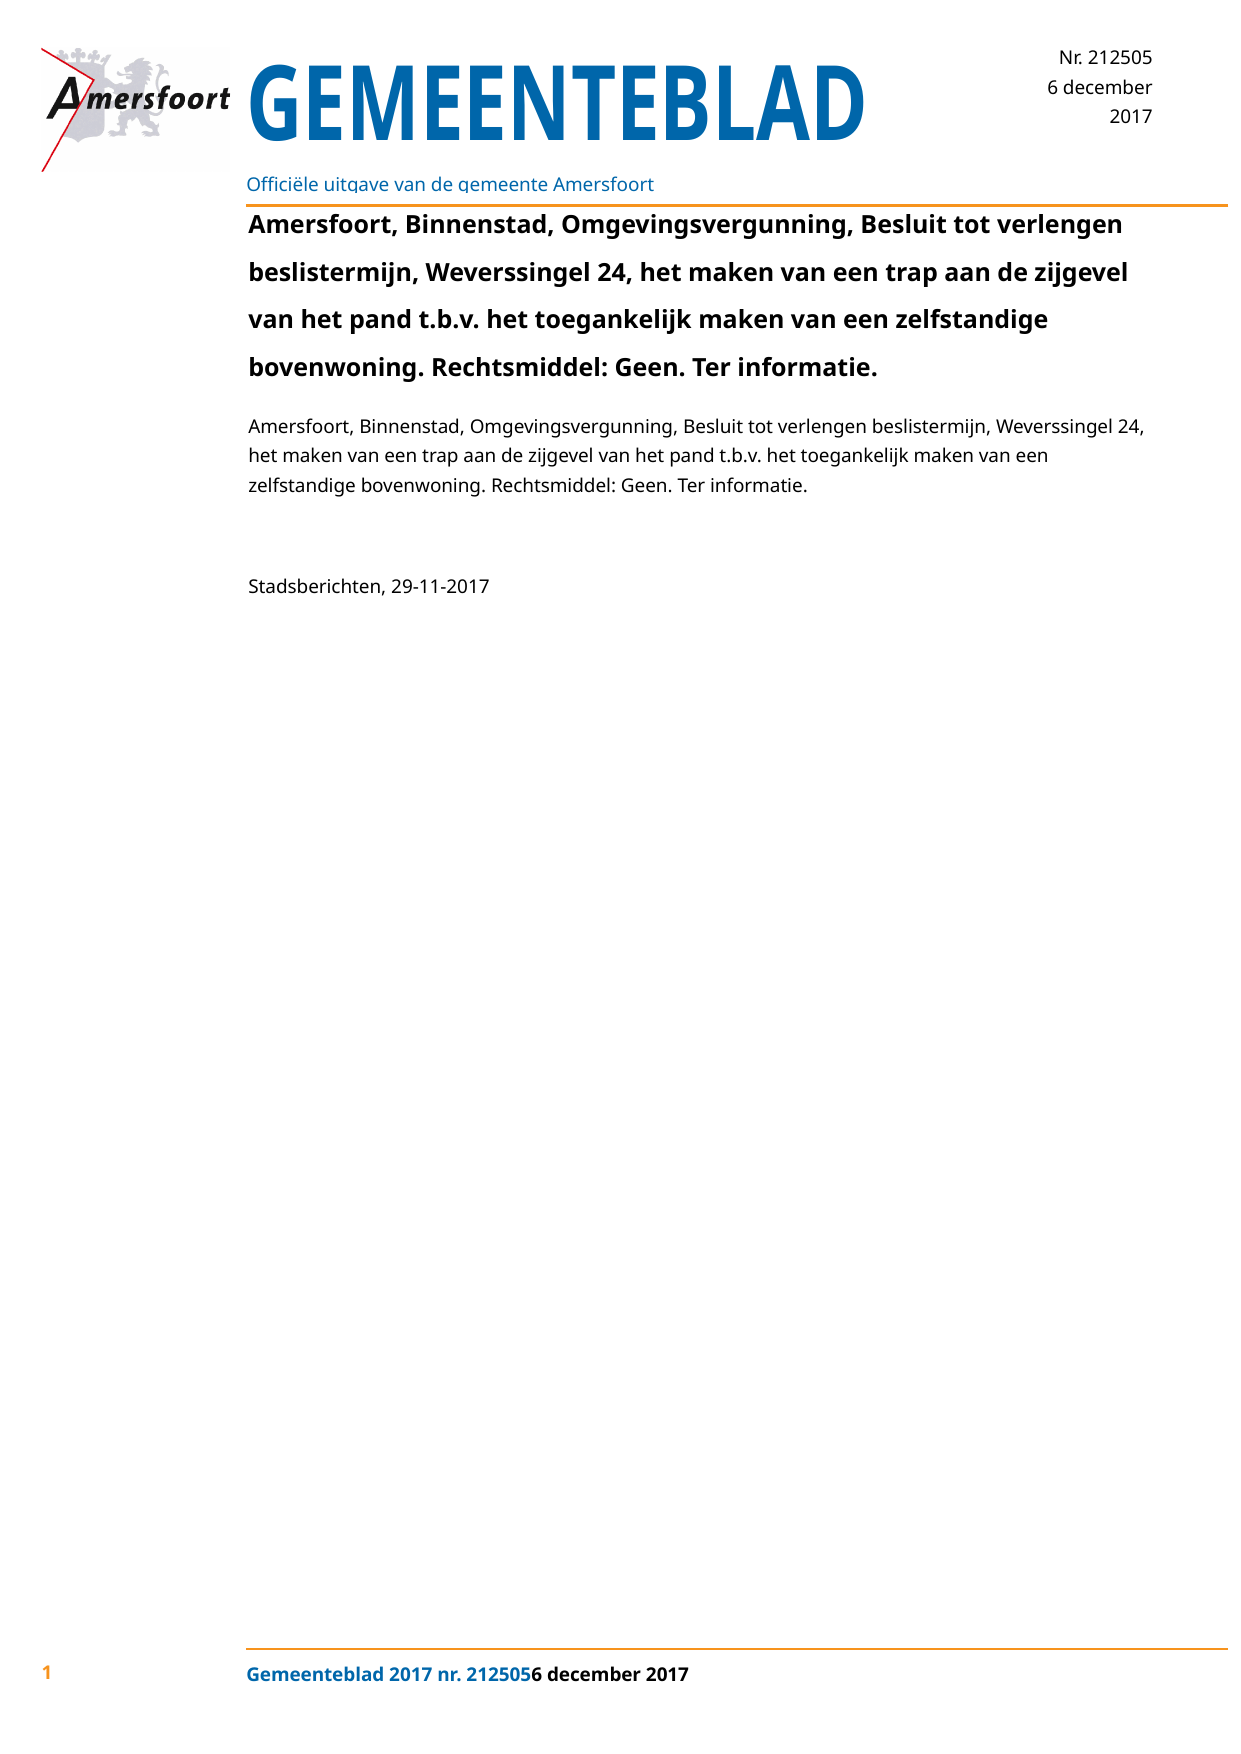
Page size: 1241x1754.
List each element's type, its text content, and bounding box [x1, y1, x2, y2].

text Amersfoort, Binnenstad, Omgevingsvergunning, Besluit tot verlengen beslistermijn, Weverssingel 24, het maken van een trap aan de zijgevel van het pand t.b.v. het toegankelijk maken van een zelfstandige bovenwoning. Rechtsmiddel: Geen. Ter informatie. [248, 207, 1152, 384]
text Amersfoort, Binnenstad, Omgevingsvergunning, Besluit tot verlengen beslistermijn, Weverssingel 24, het maken van een trap aan de zijgevel van het pand t.b.v. het toegankelijk maken van een zelfstandige bovenwoning. Rechtsmiddel: Geen. Ter informatie. [248, 413, 1152, 498]
picture [41, 47, 231, 172]
text Stadsberichten, 29-11-2017 [248, 573, 1152, 599]
